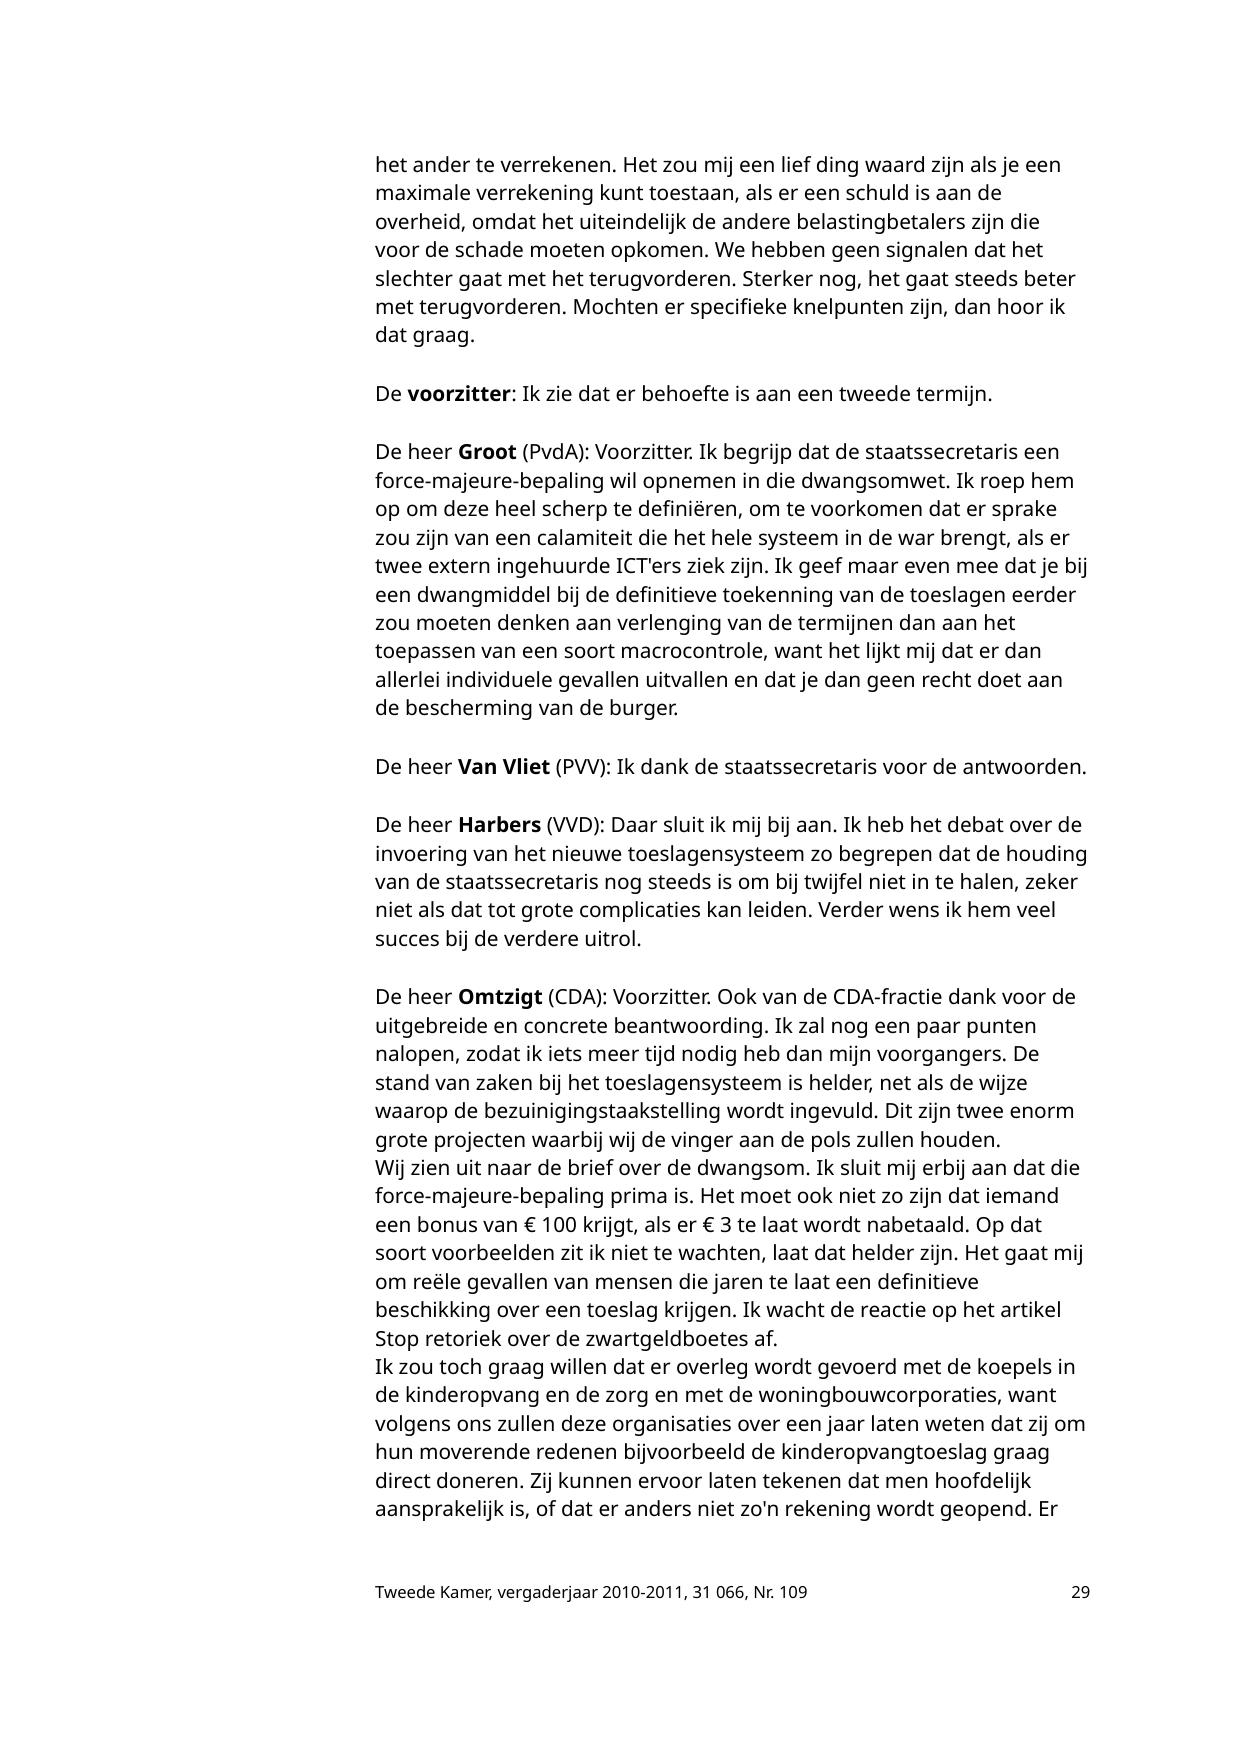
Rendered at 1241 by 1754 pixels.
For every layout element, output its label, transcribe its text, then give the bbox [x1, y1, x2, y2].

text Wij zien uit naar de brief over de dwangsom. Ik sluit mij erbij aan dat die force-majeure-bepaling prima is. Het moet ook niet zo zijn dat iemand een bonus van € 100 krijgt, als er € 3 te laat wordt nabetaald. Op dat soort voorbeelden zit ik niet te wachten, laat dat helder zijn. Het gaat mij om reële gevallen van mensen die jaren te laat een definitieve beschikking over een toeslag krijgen. Ik wacht de reactie op het artikel Stop retoriek over de zwartgeldboetes af. [375, 1153, 1090, 1352]
text De voorzitter: Ik zie dat er behoefte is aan een tweede termijn. [375, 379, 1090, 407]
text De heer Groot (PvdA): Voorzitter. Ik begrijp dat de staatssecretaris een force-majeure-bepaling wil opnemen in die dwangsomwet. Ik roep hem op om deze heel scherp te definiëren, om te voorkomen dat er sprake zou zijn van een calamiteit die het hele systeem in de war brengt, als er twee extern ingehuurde ICT'ers ziek zijn. Ik geef maar even mee dat je bij een dwangmiddel bij de definitieve toekenning van de toeslagen eerder zou moeten denken aan verlenging van de termijnen dan aan het toepassen van een soort macrocontrole, want het lijkt mij dat er dan allerlei individuele gevallen uitvallen en dat je dan geen recht doet aan de bescherming van de burger. [375, 437, 1090, 722]
text Ik zou toch graag willen dat er overleg wordt gevoerd met de koepels in de kinderopvang en de zorg en met de woningbouwcorporaties, want volgens ons zullen deze organisaties over een jaar laten weten dat zij om hun moverende redenen bijvoorbeeld de kinderopvangtoeslag graag direct doneren. Zij kunnen ervoor laten tekenen dat men hoofdelijk aansprakelijk is, of dat er anders niet zo'n rekening wordt geopend. Er [375, 1352, 1090, 1523]
text De heer Van Vliet (PVV): Ik dank de staatssecretaris voor de antwoorden. [375, 752, 1090, 780]
text De heer Omtzigt (CDA): Voorzitter. Ook van de CDA-fractie dank voor de uitgebreide en concrete beantwoording. Ik zal nog een paar punten nalopen, zodat ik iets meer tijd nodig heb dan mijn voorgangers. De stand van zaken bij het toeslagensysteem is helder, net als de wijze waarop de bezuinigingstaakstelling wordt ingevuld. Dit zijn twee enorm grote projecten waarbij wij de vinger aan de pols zullen houden. [375, 982, 1090, 1153]
text het ander te verrekenen. Het zou mij een lief ding waard zijn als je een maximale verrekening kunt toestaan, als er een schuld is aan de overheid, omdat het uiteindelijk de andere belastingbetalers zijn die voor de schade moeten opkomen. We hebben geen signalen dat het slechter gaat met het terugvorderen. Sterker nog, het gaat steeds beter met terugvorderen. Mochten er specifieke knelpunten zijn, dan hoor ik dat graag. [375, 150, 1090, 349]
text De heer Harbers (VVD): Daar sluit ik mij bij aan. Ik heb het debat over de invoering van het nieuwe toeslagensysteem zo begrepen dat de houding van de staatssecretaris nog steeds is om bij twijfel niet in te halen, zeker niet als dat tot grote complicaties kan leiden. Verder wens ik hem veel succes bij de verdere uitrol. [375, 810, 1090, 952]
